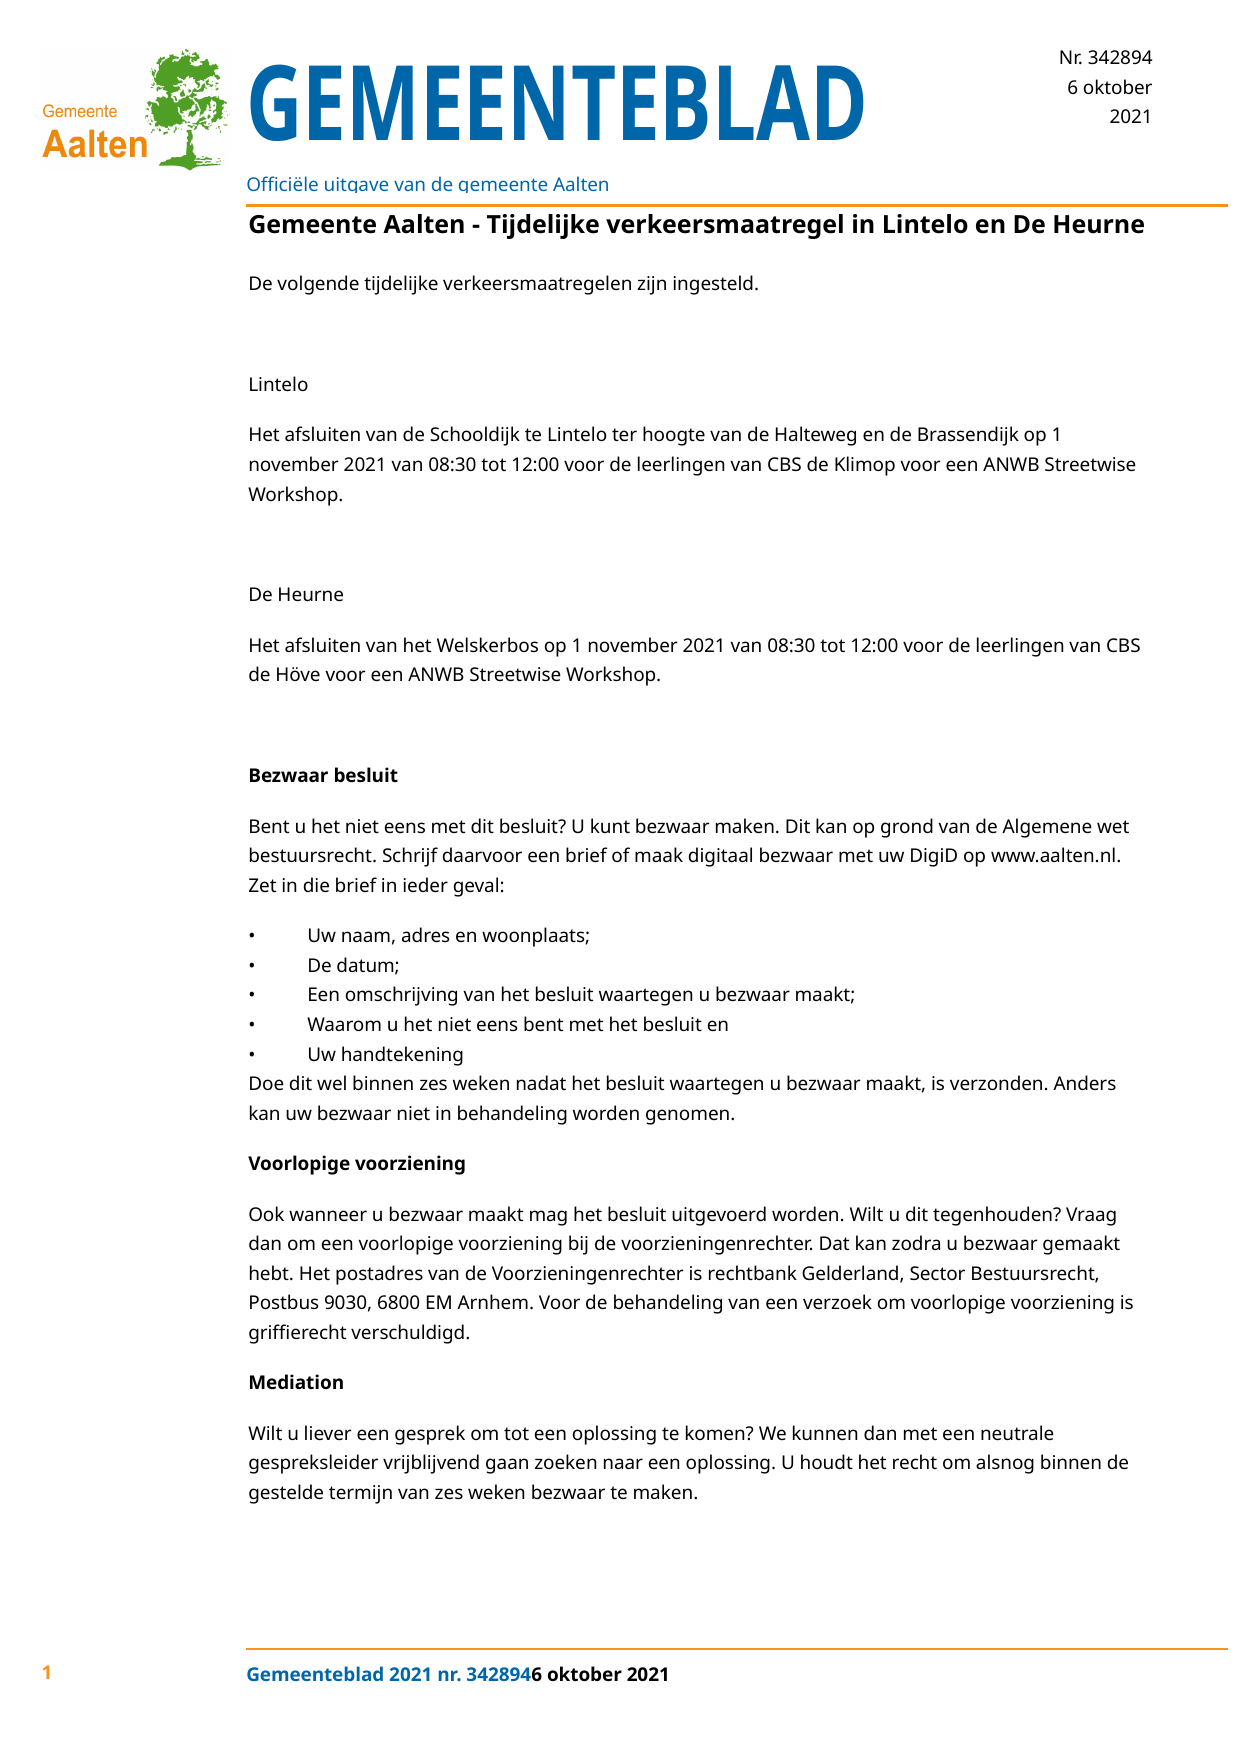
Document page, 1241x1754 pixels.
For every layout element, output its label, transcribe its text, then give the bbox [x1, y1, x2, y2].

text Mediation [248, 1369, 1152, 1395]
text De Heurne [248, 582, 1152, 607]
text De volgende tijdelijke verkeersmaatregelen zijn ingesteld. [248, 270, 1152, 296]
text Het afsluiten van de Schooldijk te Lintelo ter hoogte van de Halteweg en de Brassendijk op 1 november 2021 van 08:30 tot 12:00 voor de leerlingen van CBS de Klimop voor een ANWB Streetwise Workshop. [248, 422, 1152, 506]
text Voorlopige voorziening [248, 1150, 1152, 1176]
picture [41, 47, 231, 172]
list Uw handtekening [248, 1041, 1152, 1066]
text Wilt u liever een gesprek om tot een oplossing te komen? We kunnen dan met een neutrale gespreksleider vrijblijvend gaan zoeken naar een oplossing. U houdt het recht om alsnog binnen de gestelde termijn van zes weken bezwaar te maken. [248, 1420, 1152, 1505]
list Waarom u het niet eens bent met het besluit en [248, 1011, 1152, 1037]
text Het afsluiten van het Welskerbos op 1 november 2021 van 08:30 tot 12:00 voor de leerlingen van CBS de Höve voor een ANWB Streetwise Workshop. [248, 632, 1152, 687]
list Uw naam, adres en woonplaats; [248, 922, 1152, 948]
text Doe dit wel binnen zes weken nadat het besluit waartegen u bezwaar maakt, is verzonden. Anders kan uw bezwaar niet in behandeling worden genomen. [248, 1070, 1152, 1126]
text Lintelo [248, 371, 1152, 397]
text Gemeente Aalten - Tijdelijke verkeersmaatregel in Lintelo en De Heurne [248, 207, 1152, 241]
text Ook wanneer u bezwaar maakt mag het besluit uitgevoerd worden. Wilt u dit tegenhouden? Vraag dan om een voorlopige voorziening bij de voorzieningenrechter. Dat kan zodra u bezwaar gemaakt hebt. Het postadres van de Voorzieningenrechter is rechtbank Gelderland, Sector Bestuursrecht, Postbus 9030, 6800 EM Arnhem. Voor de behandeling van een verzoek om voorlopige voorziening is griffierecht verschuldigd. [248, 1201, 1152, 1345]
text Bent u het niet eens met dit besluit? U kunt bezwaar maken. Dit kan op grond van de Algemene wet bestuursrecht. Schrijf daarvoor een brief of maak digitaal bezwaar met uw DigiD op www.aalten.nl. Zet in die brief in ieder geval: [248, 813, 1152, 898]
text Bezwaar besluit [248, 762, 1152, 788]
list Een omschrijving van het besluit waartegen u bezwaar maakt; [248, 982, 1152, 1007]
list De datum; [248, 952, 1152, 978]
